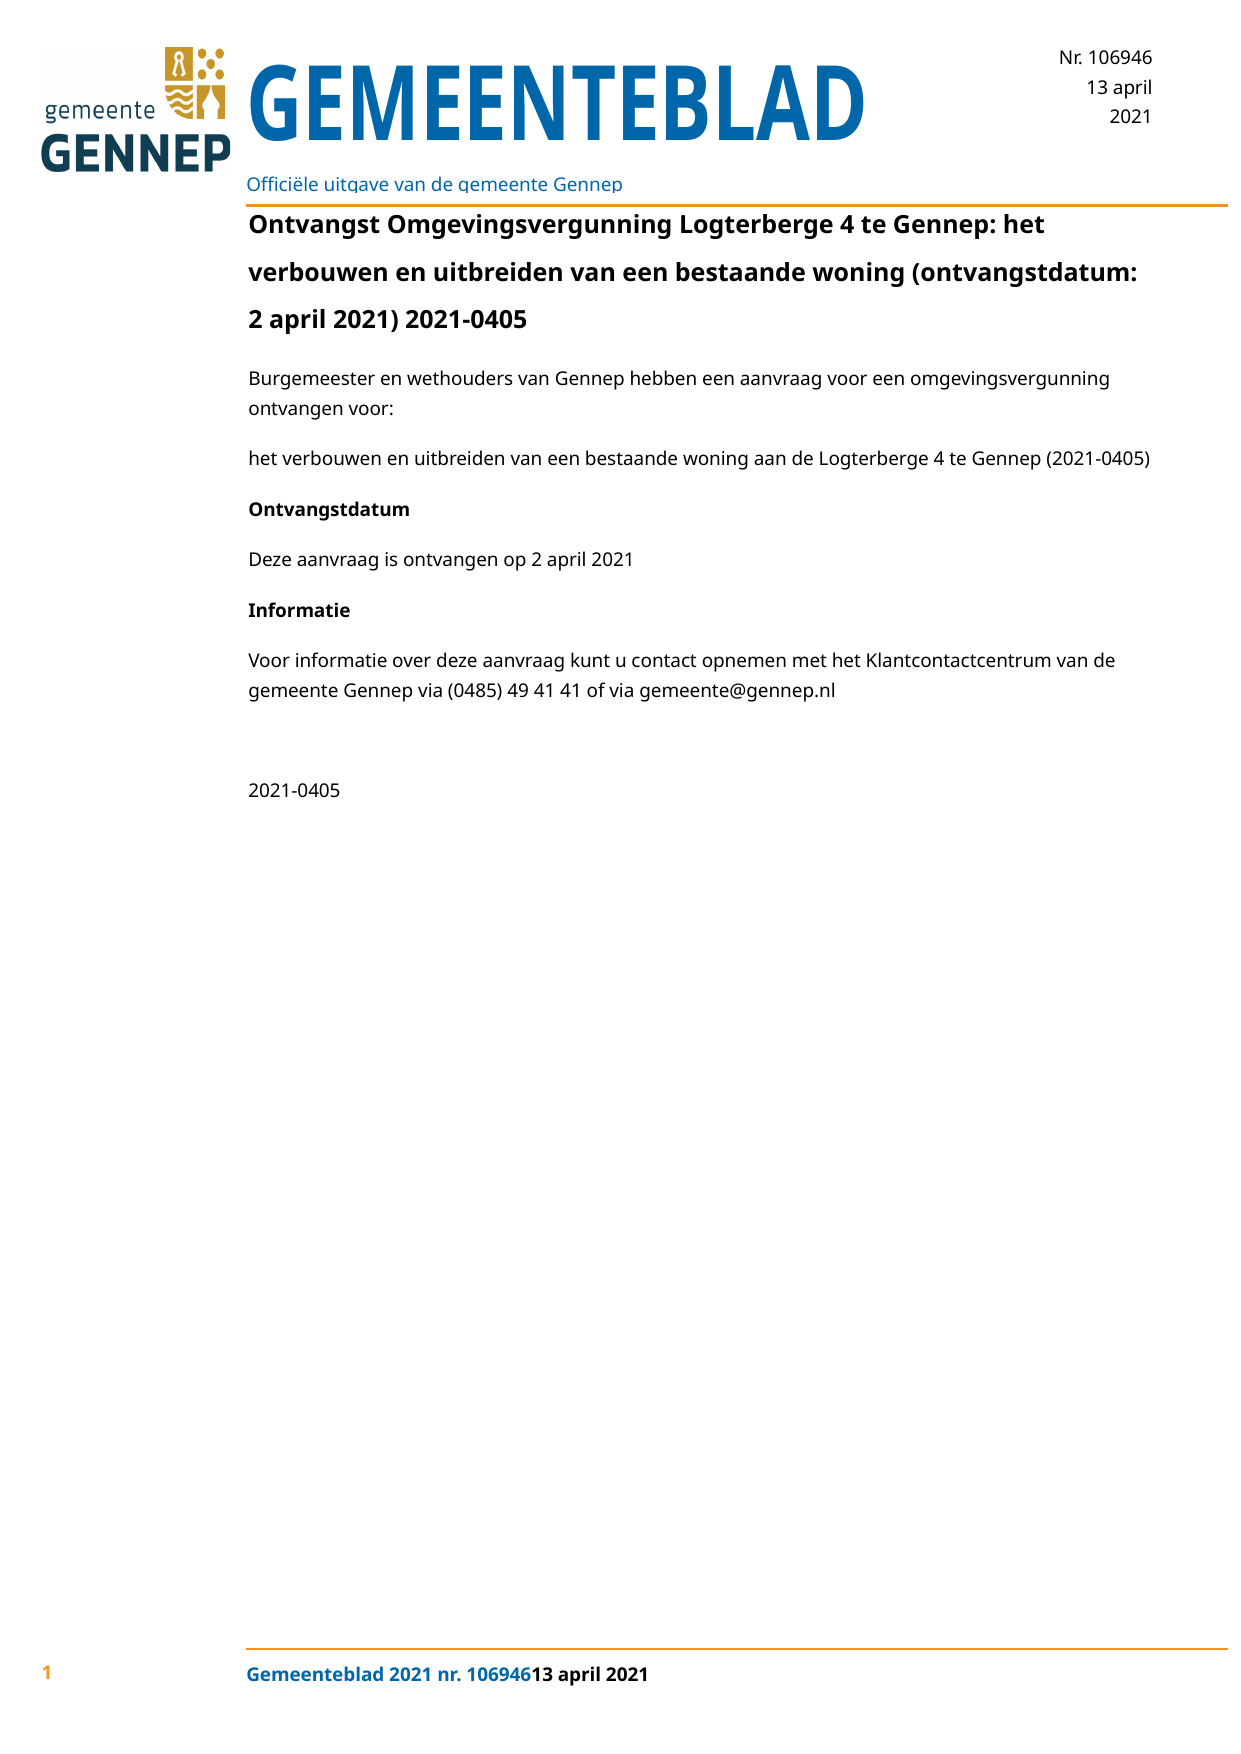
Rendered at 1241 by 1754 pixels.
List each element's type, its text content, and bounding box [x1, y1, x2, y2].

text Burgemeester en wethouders van Gennep hebben een aanvraag voor een omgevingsvergunning ontvangen voor: [248, 366, 1152, 421]
text Ontvangst Omgevingsvergunning Logterberge 4 te Gennep: het verbouwen en uitbreiden van een bestaande woning (ontvangstdatum: 2 april 2021) 2021-0405 [248, 207, 1152, 336]
text Ontvangstdatum [248, 496, 1152, 522]
text 2021-0405 [248, 778, 1152, 803]
text Voor informatie over deze aanvraag kunt u contact opnemen met het Klantcontactcentrum van de gemeente Gennep via (0485) 49 41 41 of via gemeente@gennep.nl [248, 647, 1152, 702]
picture [41, 47, 231, 172]
text Deze aanvraag is ontvangen op 2 april 2021 [248, 546, 1152, 572]
text Informatie [248, 597, 1152, 622]
text het verbouwen en uitbreiden van een bestaande woning aan de Logterberge 4 te Gennep (2021-0405) [248, 446, 1152, 471]
